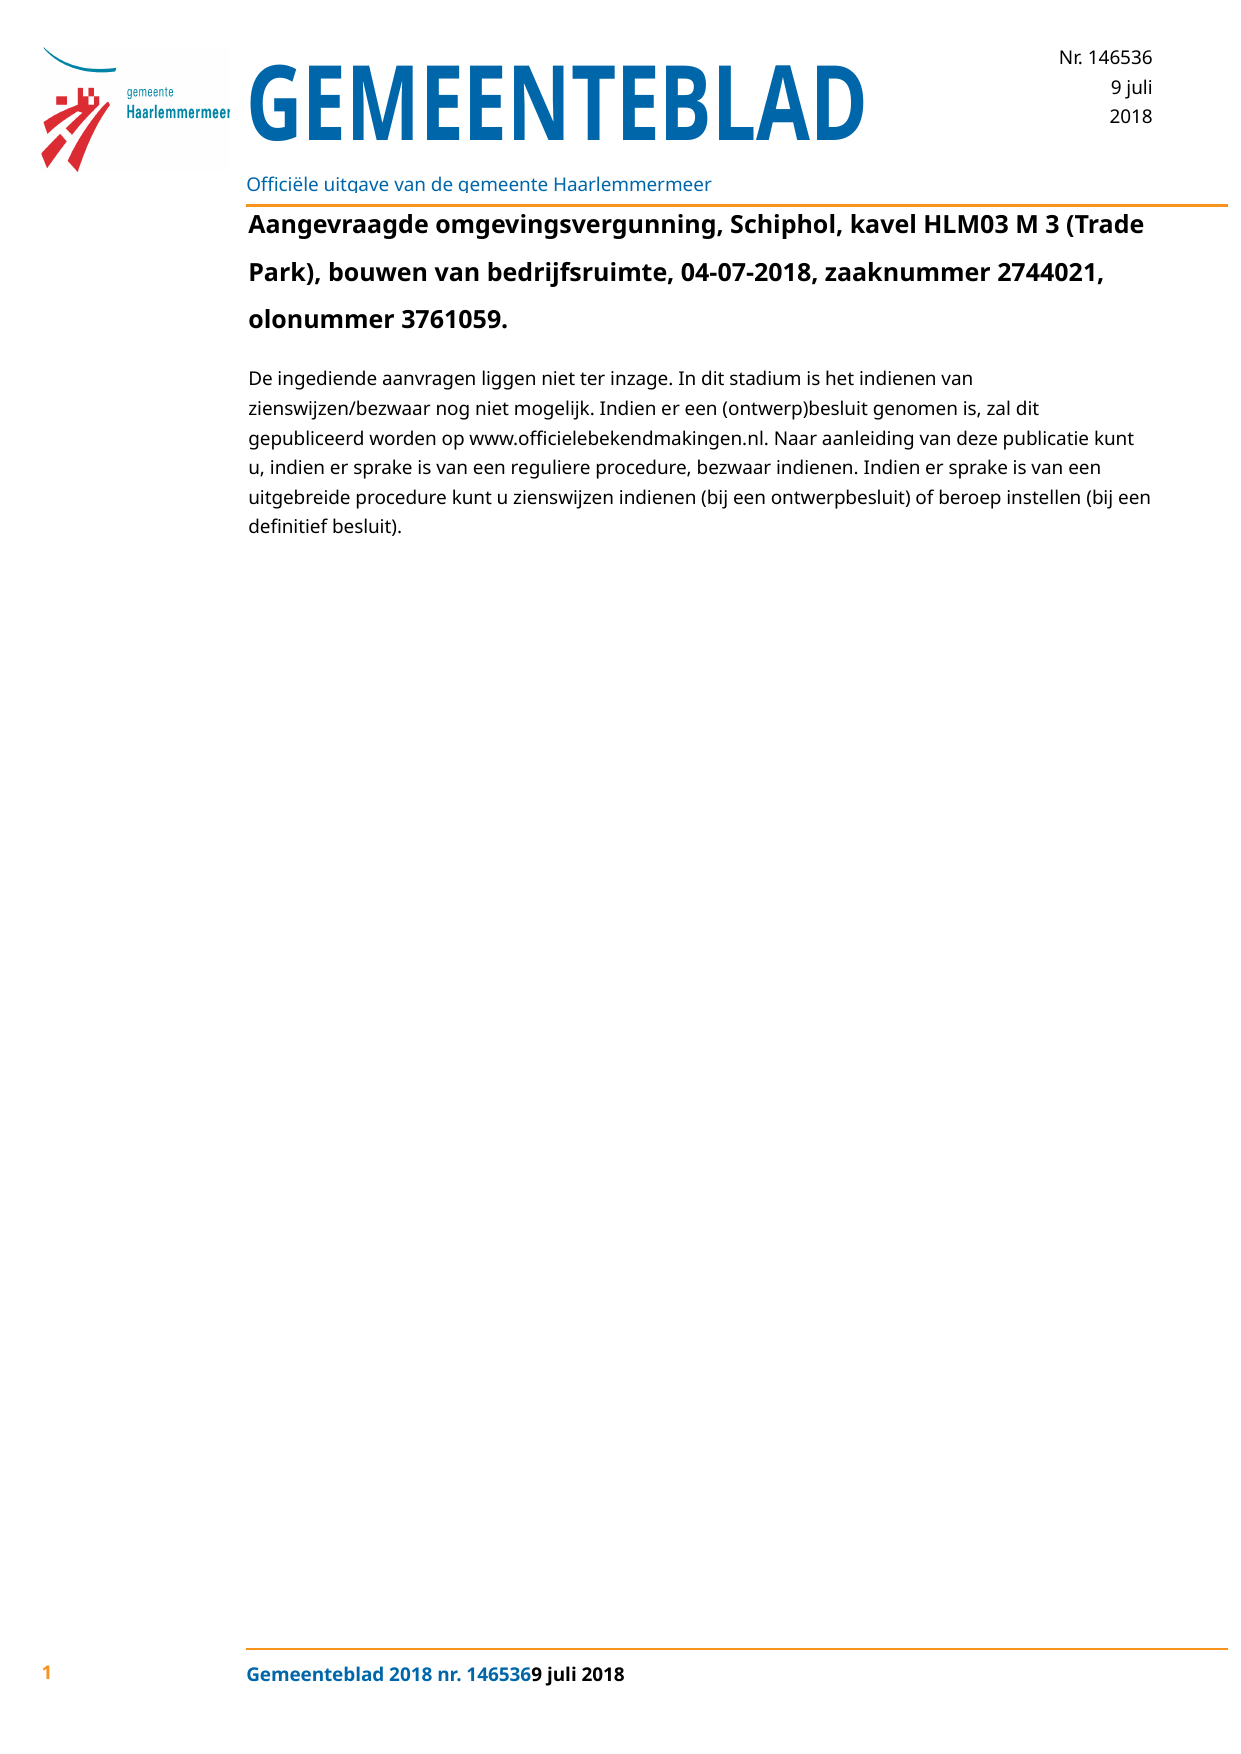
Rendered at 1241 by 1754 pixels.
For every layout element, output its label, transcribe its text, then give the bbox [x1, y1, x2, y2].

picture [41, 47, 231, 172]
text Aangevraagde omgevingsvergunning, Schiphol, kavel HLM03 M 3 (Trade Park), bouwen van bedrijfsruimte, 04-07-2018, zaaknummer 2744021, olonummer 3761059. [248, 207, 1152, 336]
text De ingediende aanvragen liggen niet ter inzage. In dit stadium is het indienen van zienswijzen/bezwaar nog niet mogelijk. Indien er een (ontwerp)besluit genomen is, zal dit gepubliceerd worden op www.officielebekendmakingen.nl. Naar aanleiding van deze publicatie kunt u, indien er sprake is van een reguliere procedure, bezwaar indienen. Indien er sprake is van een uitgebreide procedure kunt u zienswijzen indienen (bij een ontwerpbesluit) of beroep instellen (bij een definitief besluit). [248, 366, 1152, 539]
